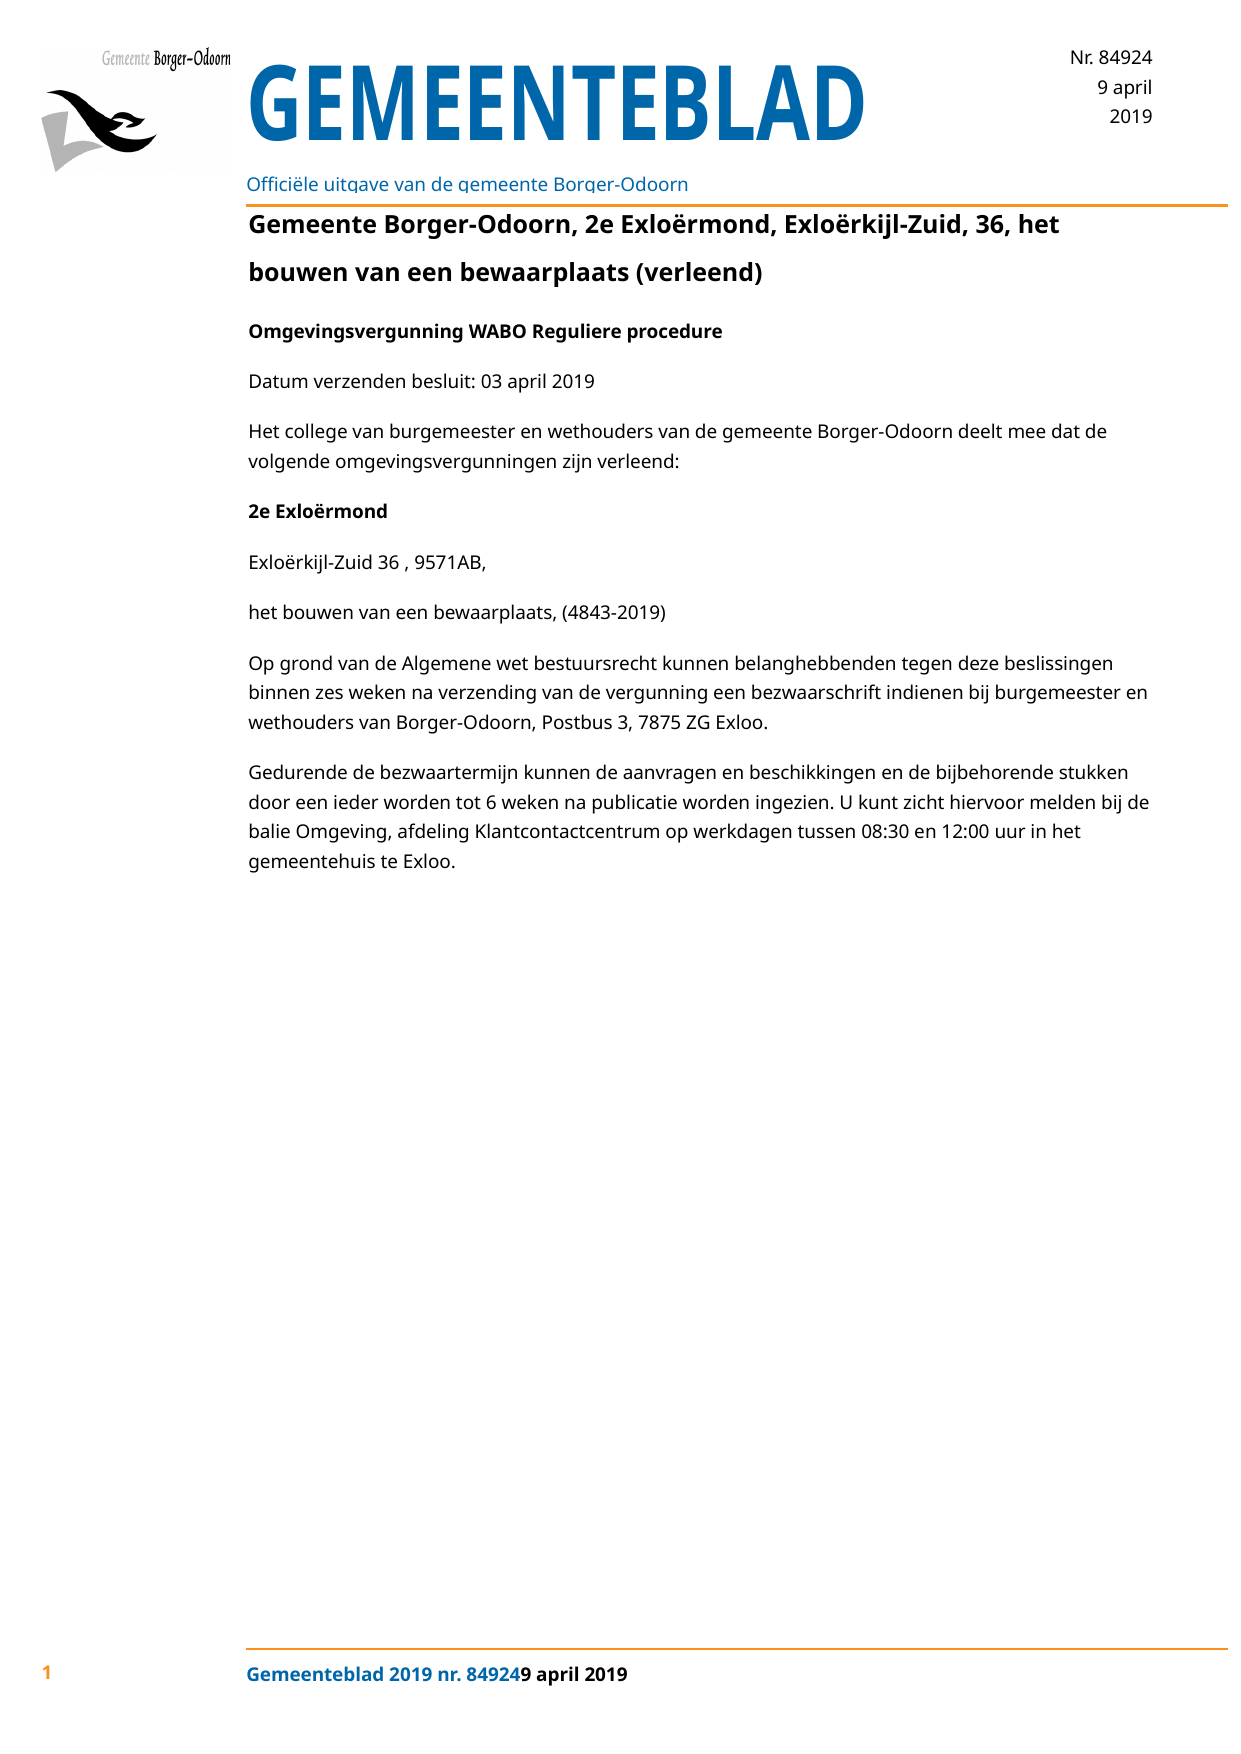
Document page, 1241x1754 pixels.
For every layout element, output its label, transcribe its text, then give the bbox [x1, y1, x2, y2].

text Gemeente Borger-Odoorn, 2e Exloërmond, Exloërkijl-Zuid, 36, het bouwen van een bewaarplaats (verleend) [248, 207, 1152, 288]
text het bouwen van een bewaarplaats, (4843-2019) [248, 599, 1152, 625]
text 2e Exloërmond [248, 499, 1152, 524]
text Gedurende de bezwaartermijn kunnen de aanvragen en beschikkingen en de bijbehorende stukken door een ieder worden tot 6 weken na publicatie worden ingezien. U kunt zicht hiervoor melden bij de balie Omgeving, afdeling Klantcontactcentrum op werkdagen tussen 08:30 en 12:00 uur in het gemeentehuis te Exloo. [248, 759, 1152, 874]
text Exloërkijl-Zuid 36 , 9571AB, [248, 549, 1152, 575]
text Het college van burgemeester en wethouders van de gemeente Borger-Odoorn deelt mee dat de volgende omgevingsvergunningen zijn verleend: [248, 419, 1152, 474]
text Op grond van de Algemene wet bestuursrecht kunnen belanghebbenden tegen deze beslissingen binnen zes weken na verzending van de vergunning een bezwaarschrift indienen bij burgemeester en wethouders van Borger-Odoorn, Postbus 3, 7875 ZG Exloo. [248, 650, 1152, 735]
text Datum verzenden besluit: 03 april 2019 [248, 368, 1152, 394]
picture [41, 47, 231, 172]
text Omgevingsvergunning WABO Reguliere procedure [248, 318, 1152, 344]
